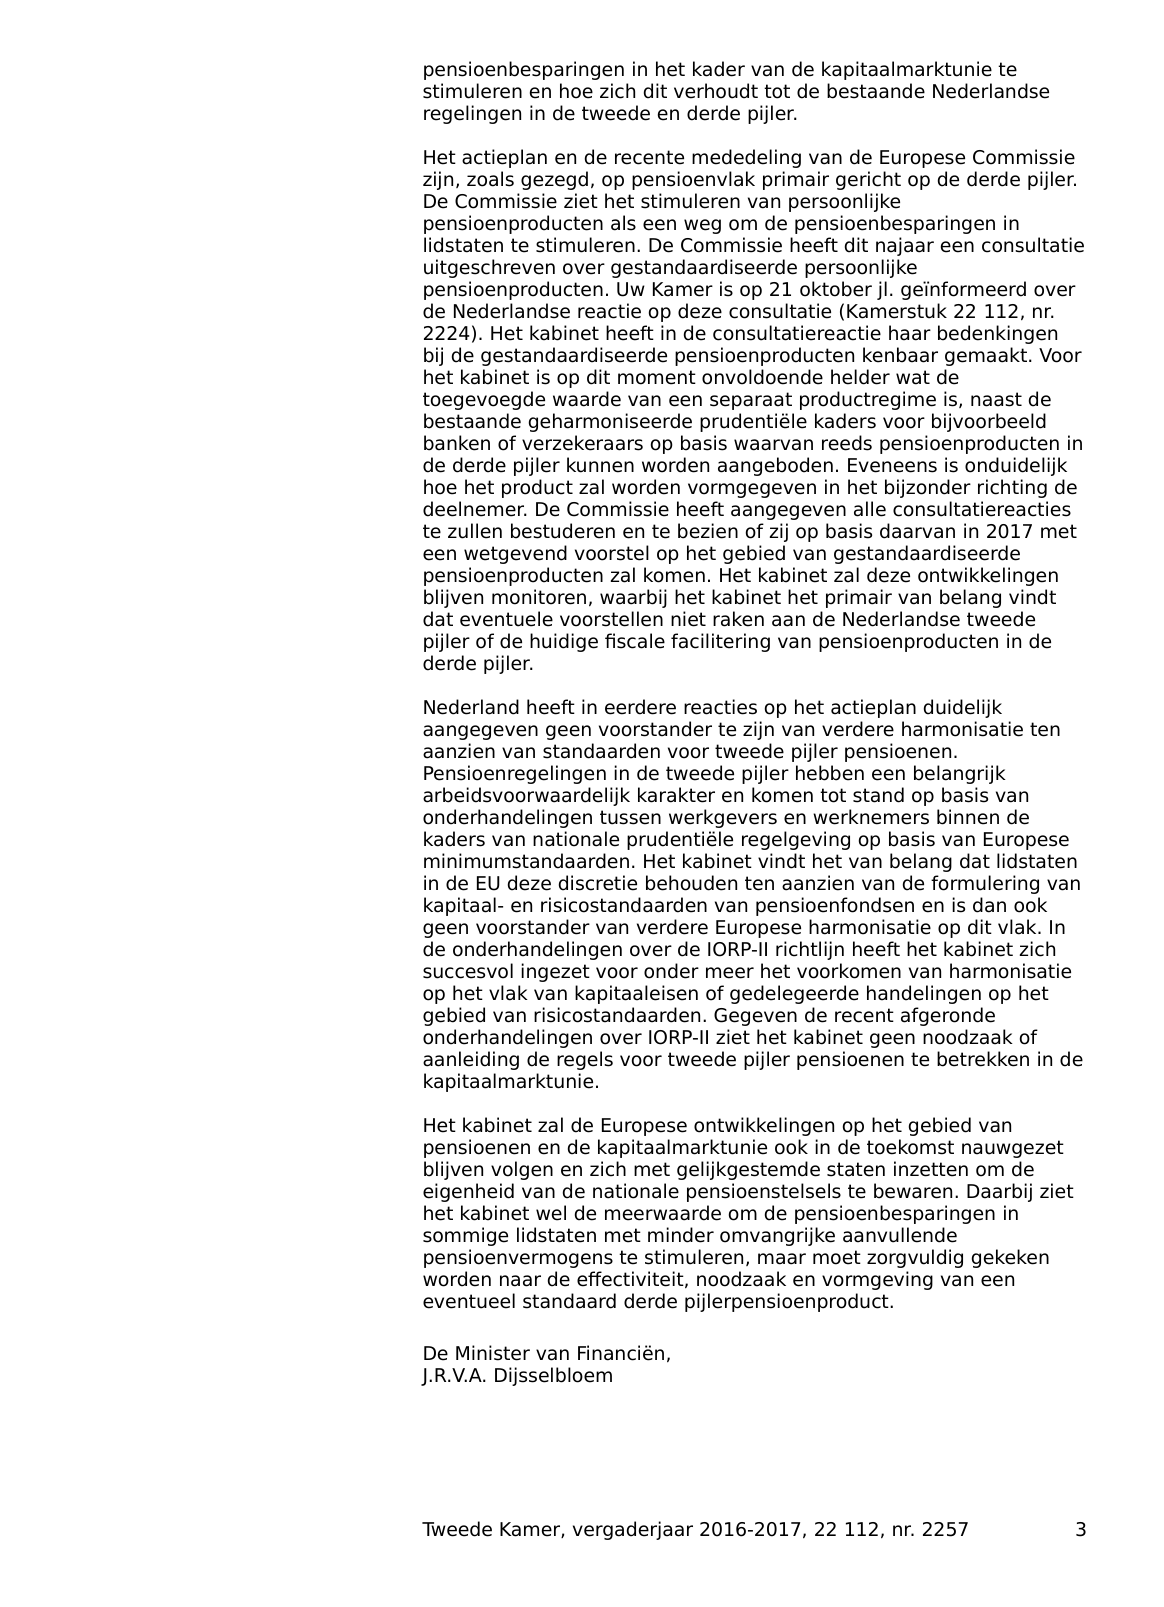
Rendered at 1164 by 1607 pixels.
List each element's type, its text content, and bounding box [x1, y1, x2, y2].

text De Minister van Financiën, J.R.V.A. Dijsselbloem [422, 1342, 1087, 1386]
text Het actieplan en de recente mededeling van de Europese Commissie zijn, zoals gezegd, op pensioenvlak primair gericht op de derde pijler. De Commissie ziet het stimuleren van persoonlijke pensioenproducten als een weg om de pensioenbesparingen in lidstaten te stimuleren. De Commissie heeft dit najaar een consultatie uitgeschreven over gestandaardiseerde persoonlijke pensioenproducten. Uw Kamer is op 21 oktober jl. geïnformeerd over de Nederlandse reactie op deze consultatie (Kamerstuk 22 112, nr. 2224). Het kabinet heeft in de consultatiereactie haar bedenkingen bij de gestandaardiseerde pensioenproducten kenbaar gemaakt. Voor het kabinet is op dit moment onvoldoende helder wat de toegevoegde waarde van een separaat productregime is, naast de bestaande geharmoniseerde prudentiële kaders voor bijvoorbeeld banken of verzekeraars op basis waarvan reeds pensioenproducten in de derde pijler kunnen worden aangeboden. Eveneens is onduidelijk hoe het product zal worden vormgegeven in het bijzonder richting de deelnemer. De Commissie heeft aangegeven alle consultatiereacties te zullen bestuderen en te bezien of zij op basis daarvan in 2017 met een wetgevend voorstel op het gebied van gestandaardiseerde pensioenproducten zal komen. Het kabinet zal deze ontwikkelingen blijven monitoren, waarbij het kabinet het primair van belang vindt dat eventuele voorstellen niet raken aan de Nederlandse tweede pijler of de huidige fiscale facilitering van pensioenproducten in de derde pijler. [422, 147, 1087, 675]
text Nederland heeft in eerdere reacties op het actieplan duidelijk aangegeven geen voorstander te zijn van verdere harmonisatie ten aanzien van standaarden voor tweede pijler pensioenen. Pensioenregelingen in de tweede pijler hebben een belangrijk arbeidsvoorwaardelijk karakter en komen tot stand op basis van onderhandelingen tussen werkgevers en werknemers binnen de kaders van nationale prudentiële regelgeving op basis van Europese minimumstandaarden. Het kabinet vindt het van belang dat lidstaten in de EU deze discretie behouden ten aanzien van de formulering van kapitaal- en risicostandaarden van pensioenfondsen en is dan ook geen voorstander van verdere Europese harmonisatie op dit vlak. In de onderhandelingen over de IORP-II richtlijn heeft het kabinet zich succesvol ingezet voor onder meer het voorkomen van harmonisatie op het vlak van kapitaaleisen of gedelegeerde handelingen op het gebied van risicostandaarden. Gegeven de recent afgeronde onderhandelingen over IORP-II ziet het kabinet geen noodzaak of aanleiding de regels voor tweede pijler pensioenen te betrekken in de kapitaalmarktunie. [422, 697, 1087, 1092]
text Het kabinet zal de Europese ontwikkelingen op het gebied van pensioenen en de kapitaalmarktunie ook in de toekomst nauwgezet blijven volgen en zich met gelijkgestemde staten inzetten om de eigenheid van de nationale pensioenstelsels te bewaren. Daarbij ziet het kabinet wel de meerwaarde om de pensioenbesparingen in sommige lidstaten met minder omvangrijke aanvullende pensioenvermogens te stimuleren, maar moet zorgvuldig gekeken worden naar de effectiviteit, noodzaak en vormgeving van een eventueel standaard derde pijlerpensioenproduct. [422, 1115, 1087, 1312]
text pensioenbesparingen in het kader van de kapitaalmarktunie te stimuleren en hoe zich dit verhoudt tot de bestaande Nederlandse regelingen in de tweede en derde pijler. [422, 59, 1087, 125]
